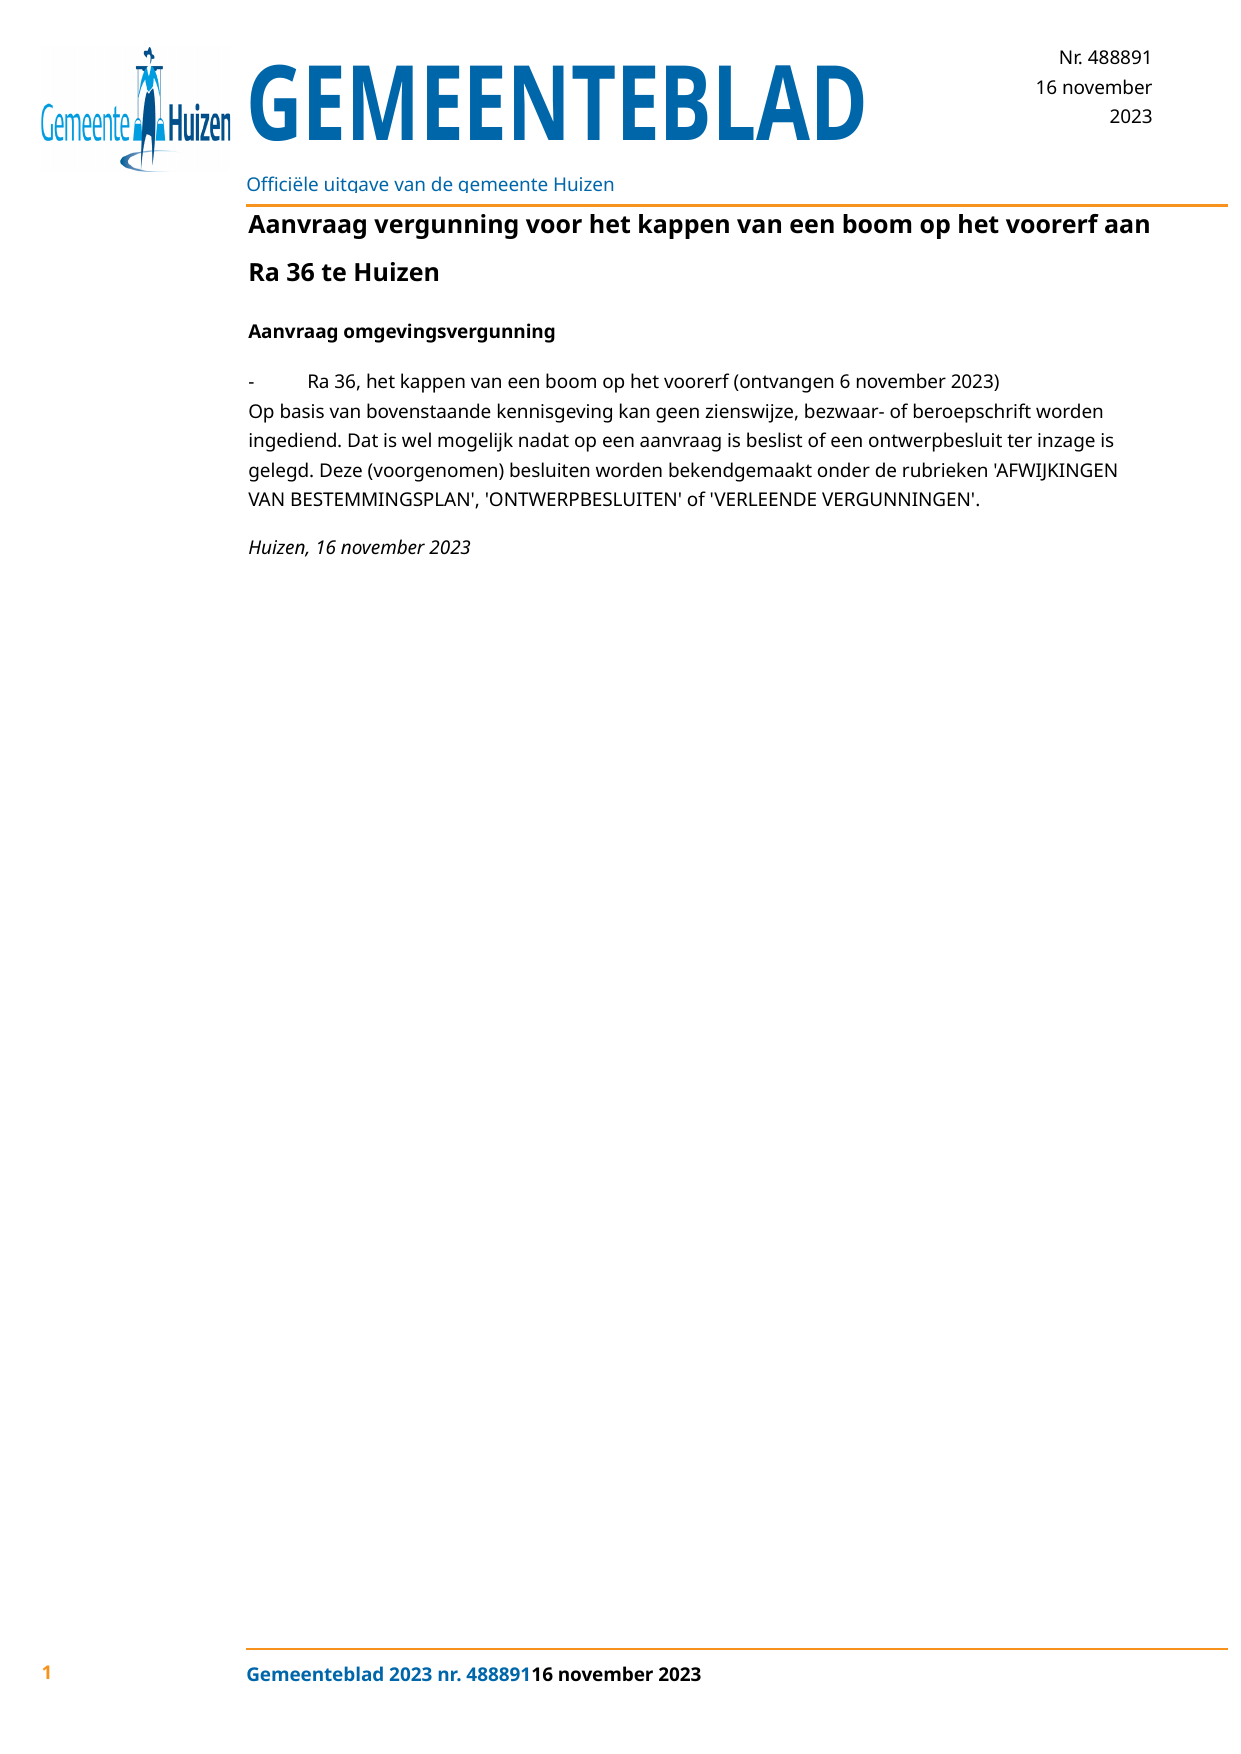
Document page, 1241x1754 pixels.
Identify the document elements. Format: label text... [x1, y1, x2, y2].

text Aanvraag vergunning voor het kappen van een boom op het voorerf aan Ra 36 te Huizen [248, 207, 1152, 288]
picture [41, 47, 231, 172]
list Ra 36, het kappen van een boom op het voorerf (ontvangen 6 november 2023) [248, 368, 1152, 394]
text Aanvraag omgevingsvergunning [248, 318, 1152, 344]
text Huizen, 16 november 2023 [248, 534, 1152, 560]
text Op basis van bovenstaande kennisgeving kan geen zienswijze, bezwaar- of beroepschrift worden ingediend. Dat is wel mogelijk nadat op een aanvraag is beslist of een ontwerpbesluit ter inzage is gelegd. Deze (voorgenomen) besluiten worden bekendgemaakt onder de rubrieken 'AFWIJKINGEN VAN BESTEMMINGSPLAN', 'ONTWERPBESLUITEN' of 'VERLEENDE VERGUNNINGEN'. [248, 398, 1152, 512]
